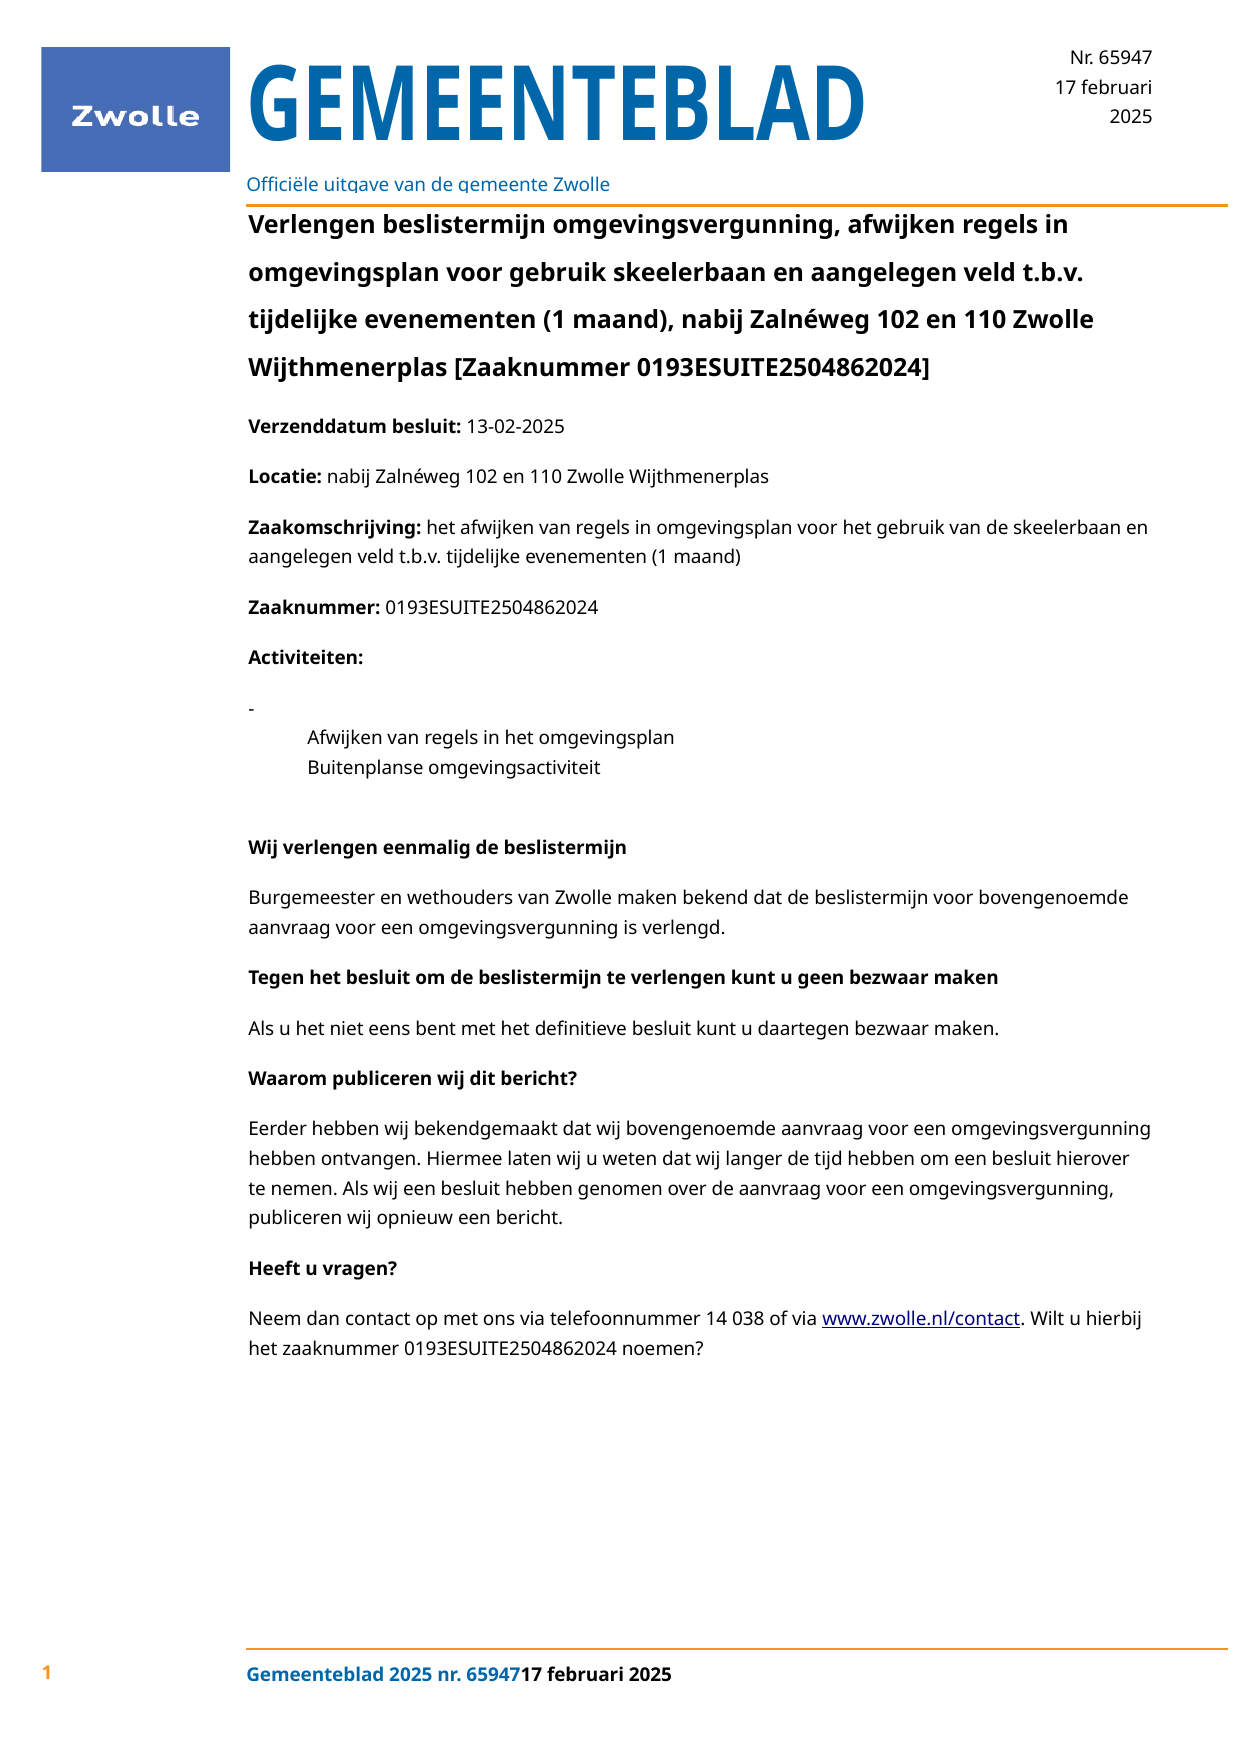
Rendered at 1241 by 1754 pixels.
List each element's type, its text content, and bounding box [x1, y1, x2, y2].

text Activiteiten: [248, 644, 1152, 670]
text Verzenddatum besluit: 13-02-2025 [248, 413, 1152, 439]
text Verlengen beslistermijn omgevingsvergunning, afwijken regels in omgevingsplan voor gebruik skeelerbaan en aangelegen veld t.b.v. tijdelijke evenementen (1 maand), nabij Zalnéweg 102 en 110 Zwolle Wijthmenerplas [Zaaknummer 0193ESUITE2504862024] [248, 207, 1152, 384]
text Eerder hebben wij bekendgemaakt dat wij bovengenoemde aanvraag voor een omgevingsvergunning hebben ontvangen. Hiermee laten wij u weten dat wij langer de tijd hebben om een besluit hierover te nemen. Als wij een besluit hebben genomen over de aanvraag voor een omgevingsvergunning, publiceren wij opnieuw een bericht. [248, 1116, 1152, 1230]
text Neem dan contact op met ons via telefoonnummer 14 038 of via www.zwolle.nl/contact. Wilt u hierbij het zaaknummer 0193ESUITE2504862024 noemen? [248, 1305, 1152, 1361]
text Als u het niet eens bent met het definitieve besluit kunt u daartegen bezwaar maken. [248, 1015, 1152, 1041]
text Tegen het besluit om de beslistermijn te verlengen kunt u geen bezwaar maken [248, 964, 1152, 990]
text Waarom publiceren wij dit bericht? [248, 1065, 1152, 1091]
text Heeft u vragen? [248, 1255, 1152, 1281]
text Zaaknummer: 0193ESUITE2504862024 [248, 594, 1152, 620]
text Burgemeester en wethouders van Zwolle maken bekend dat de beslistermijn voor bovengenoemde aanvraag voor een omgevingsvergunning is verlengd. [248, 884, 1152, 940]
list Buitenplanse omgevingsactiviteit [248, 754, 1152, 780]
text Locatie: nabij Zalnéweg 102 en 110 Zwolle Wijthmenerplas [248, 463, 1152, 489]
text Zaakomschrijving: het afwijken van regels in omgevingsplan voor het gebruik van de skeelerbaan en aangelegen veld t.b.v. tijdelijke evenementen (1 maand) [248, 514, 1152, 569]
text Wij verlengen eenmalig de beslistermijn [248, 834, 1152, 860]
list Afwijken van regels in het omgevingsplan [248, 724, 1152, 750]
picture [41, 47, 231, 172]
